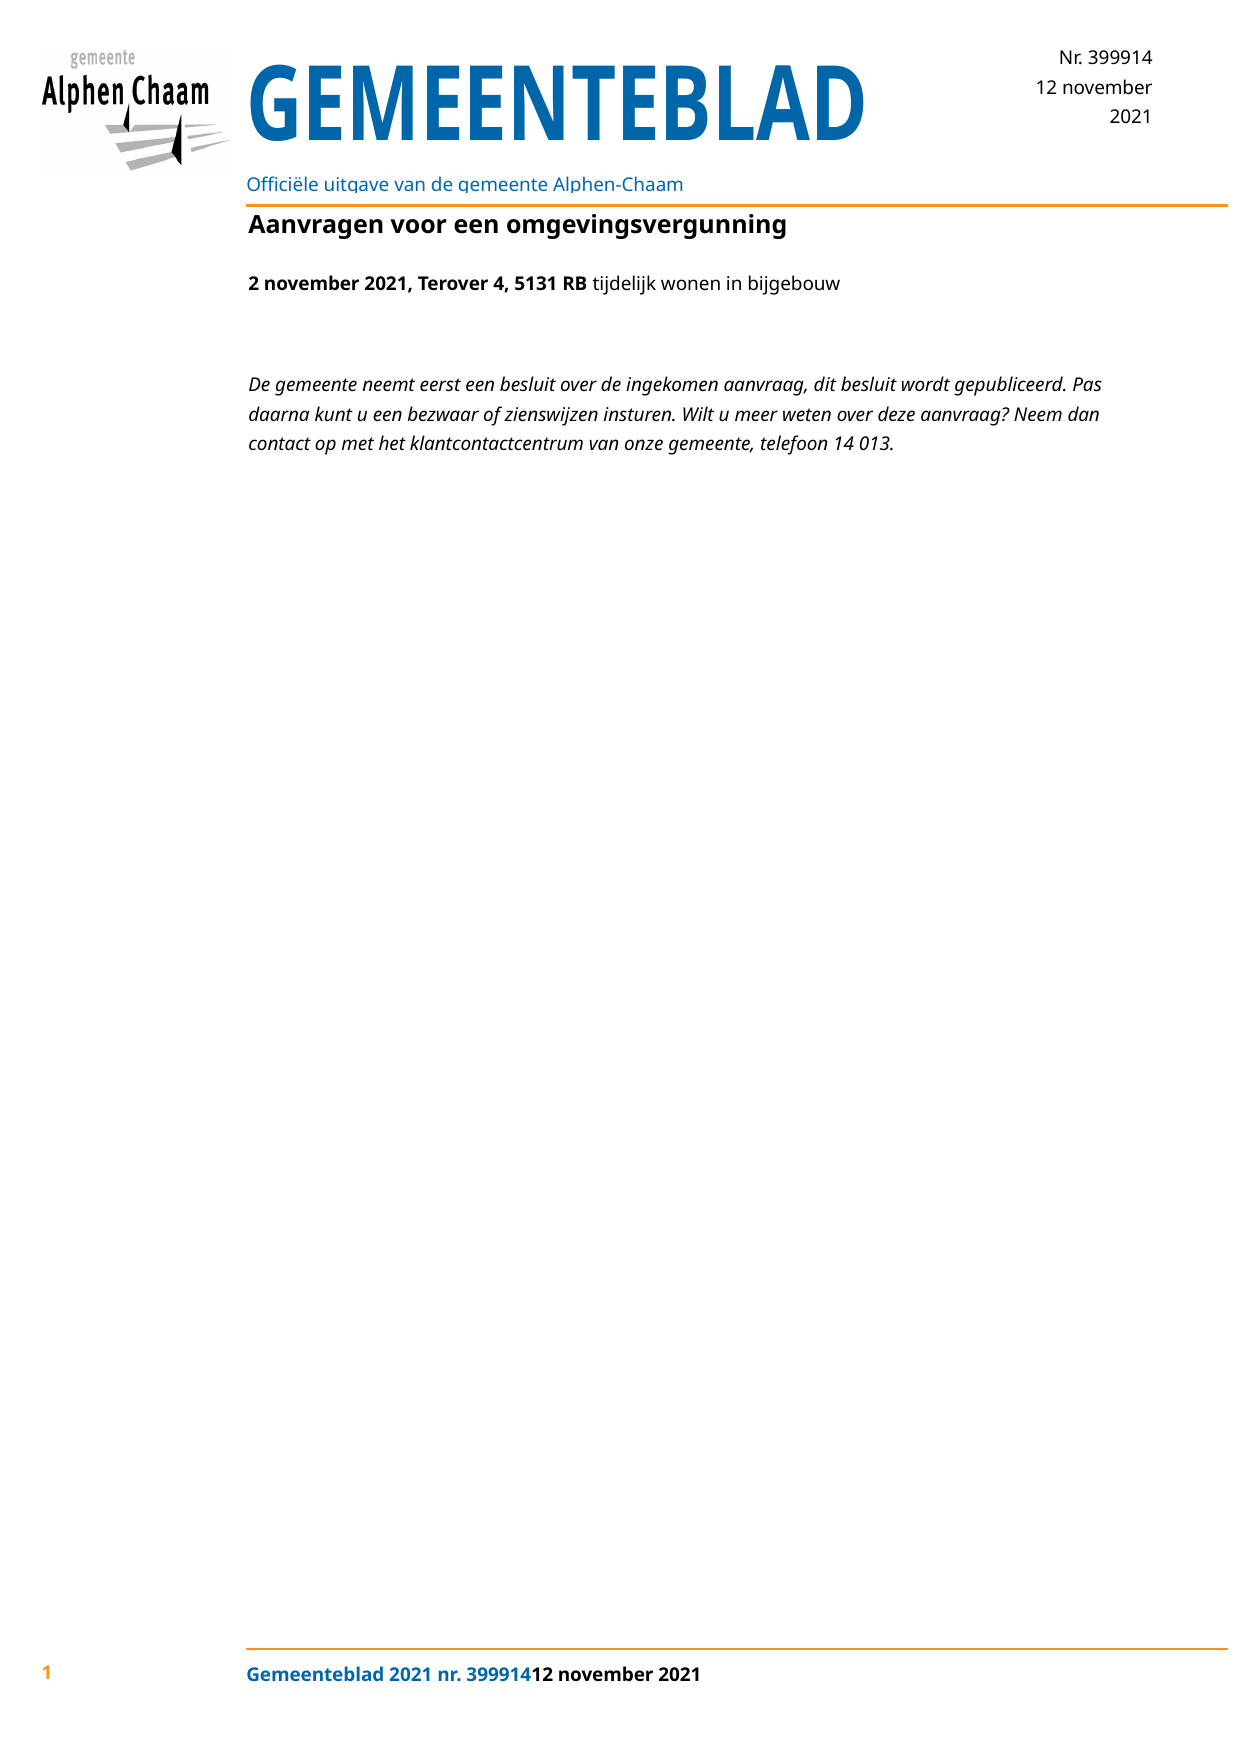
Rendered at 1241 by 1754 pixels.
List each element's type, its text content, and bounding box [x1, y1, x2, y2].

picture [41, 47, 231, 172]
text Aanvragen voor een omgevingsvergunning [248, 207, 1152, 241]
text De gemeente neemt eerst een besluit over de ingekomen aanvraag, dit besluit wordt gepubliceerd. Pas daarna kunt u een bezwaar of zienswijzen insturen. Wilt u meer weten over deze aanvraag? Neem dan contact op met het klantcontactcentrum van onze gemeente, telefoon 14 013. [248, 371, 1152, 456]
text 2 november 2021, Terover 4, 5131 RB tijdelijk wonen in bijgebouw [248, 270, 1152, 296]
